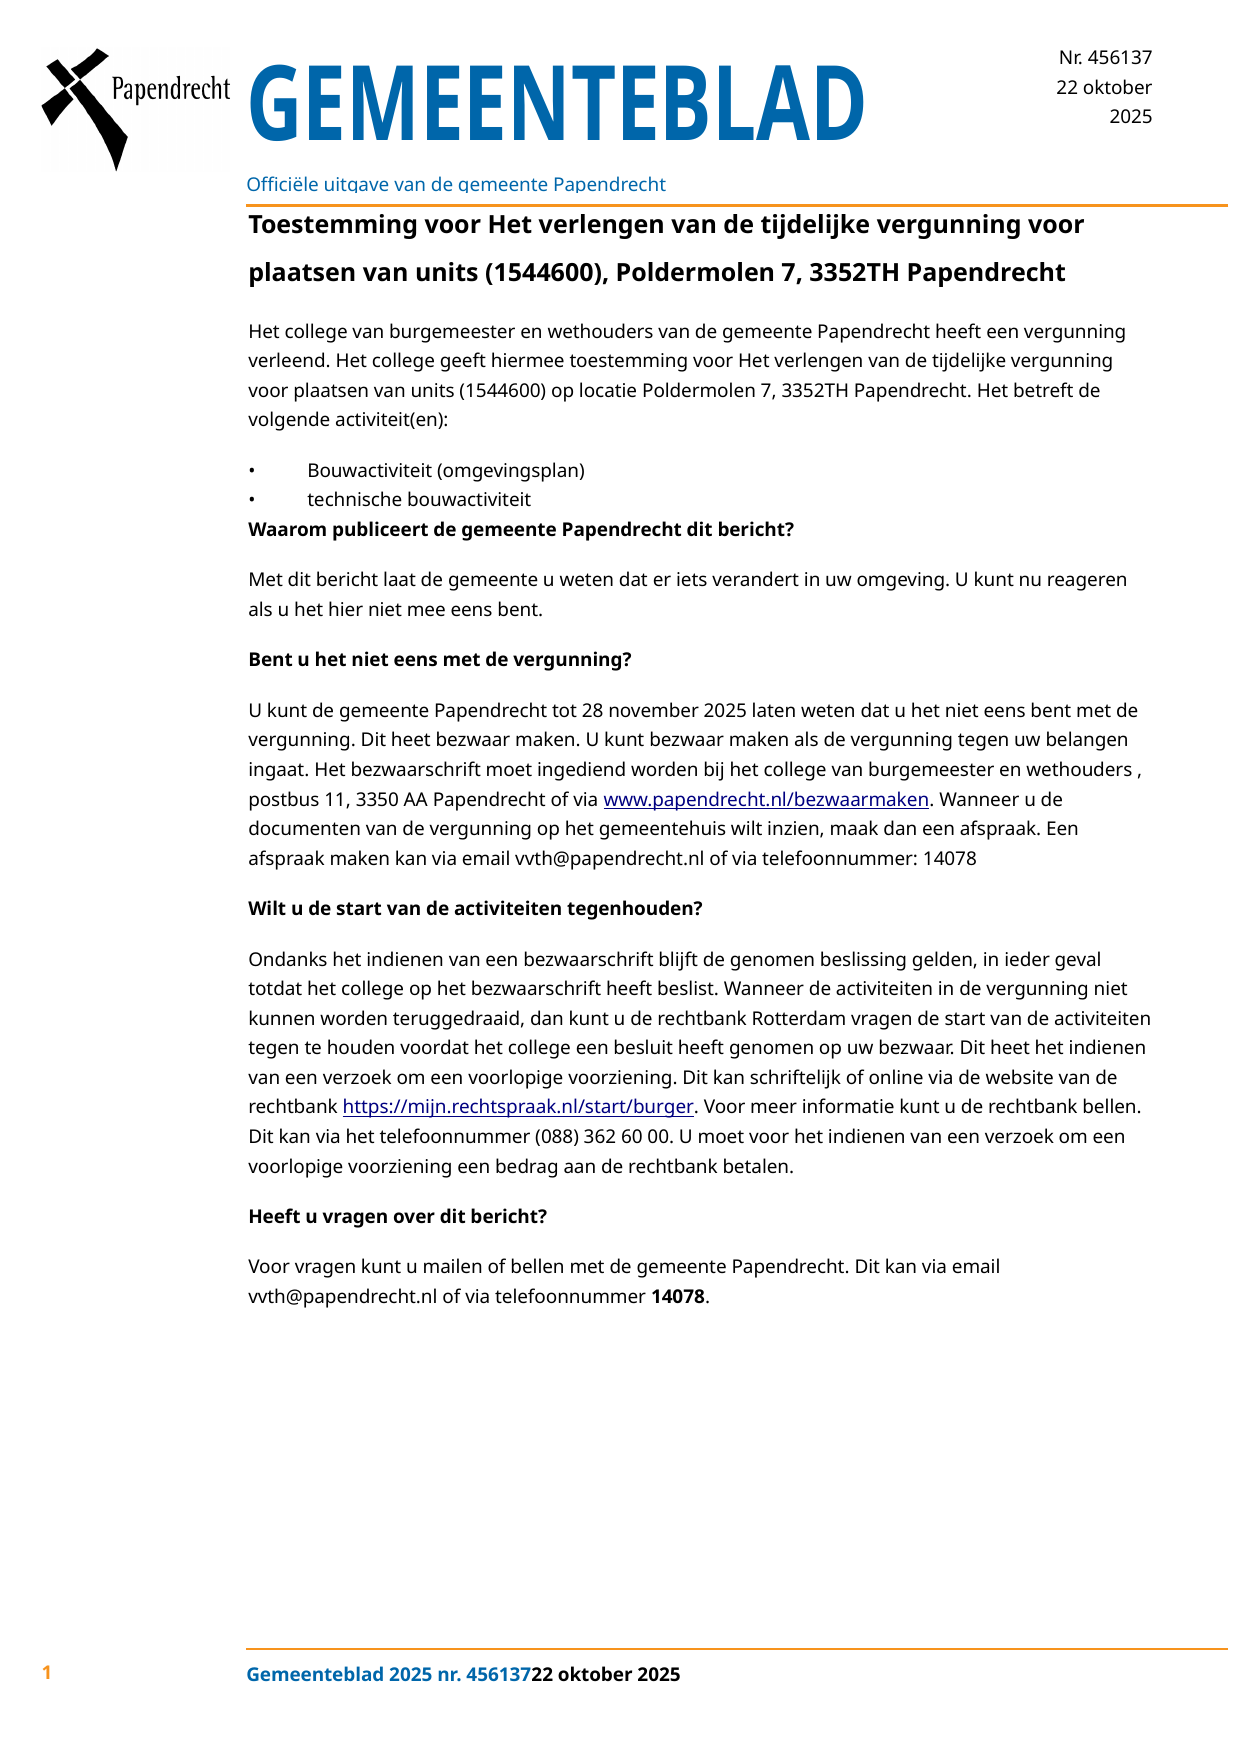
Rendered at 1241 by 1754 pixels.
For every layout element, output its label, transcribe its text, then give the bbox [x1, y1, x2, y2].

text Het college van burgemeester en wethouders van de gemeente Papendrecht heeft een vergunning verleend. Het college geeft hiermee toestemming voor Het verlengen van de tijdelijke vergunning voor plaatsen van units (1544600) op locatie Poldermolen 7, 3352TH Papendrecht. Het betreft de volgende activiteit(en): [248, 318, 1152, 432]
text Voor vragen kunt u mailen of bellen met de gemeente Papendrecht. Dit kan via email vvth@papendrecht.nl of via telefoonnummer 14078. [248, 1254, 1152, 1309]
list Bouwactiviteit (omgevingsplan) [248, 457, 1152, 483]
list technische bouwactiviteit [248, 487, 1152, 512]
text U kunt de gemeente Papendrecht tot 28 november 2025 laten weten dat u het niet eens bent met de vergunning. Dit heet bezwaar maken. U kunt bezwaar maken als de vergunning tegen uw belangen ingaat. Het bezwaarschrift moet ingediend worden bij het college van burgemeester en wethouders , postbus 11, 3350 AA Papendrecht of via www.papendrecht.nl/bezwaarmaken. Wanneer u de documenten van de vergunning op het gemeentehuis wilt inzien, maak dan een afspraak. Een afspraak maken kan via email vvth@papendrecht.nl of via telefoonnummer: 14078 [248, 697, 1152, 871]
picture [41, 47, 231, 172]
text Ondanks het indienen van een bezwaarschrift blijft de genomen beslissing gelden, in ieder geval totdat het college op het bezwaarschrift heeft beslist. Wanneer de activiteiten in de vergunning niet kunnen worden teruggedraaid, dan kunt u de rechtbank Rotterdam vragen de start van de activiteiten tegen te houden voordat het college een besluit heeft genomen op uw bezwaar. Dit heet het indienen van een verzoek om een voorlopige voorziening. Dit kan schriftelijk of online via de website van de rechtbank https://mijn.rechtspraak.nl/start/burger. Voor meer informatie kunt u de rechtbank bellen. Dit kan via het telefoonnummer (088) 362 60 00. U moet voor het indienen van een verzoek om een voorlopige voorziening een bedrag aan de rechtbank betalen. [248, 946, 1152, 1179]
text Heeft u vragen over dit bericht? [248, 1203, 1152, 1229]
text Waarom publiceert de gemeente Papendrecht dit bericht? [248, 516, 1152, 542]
text Wilt u de start van de activiteiten tegenhouden? [248, 895, 1152, 921]
text Bent u het niet eens met de vergunning? [248, 647, 1152, 672]
text Met dit bericht laat de gemeente u weten dat er iets verandert in uw omgeving. U kunt nu reageren als u het hier niet mee eens bent. [248, 567, 1152, 622]
text Toestemming voor Het verlengen van de tijdelijke vergunning voor plaatsen van units (1544600), Poldermolen 7, 3352TH Papendrecht [248, 207, 1152, 288]
